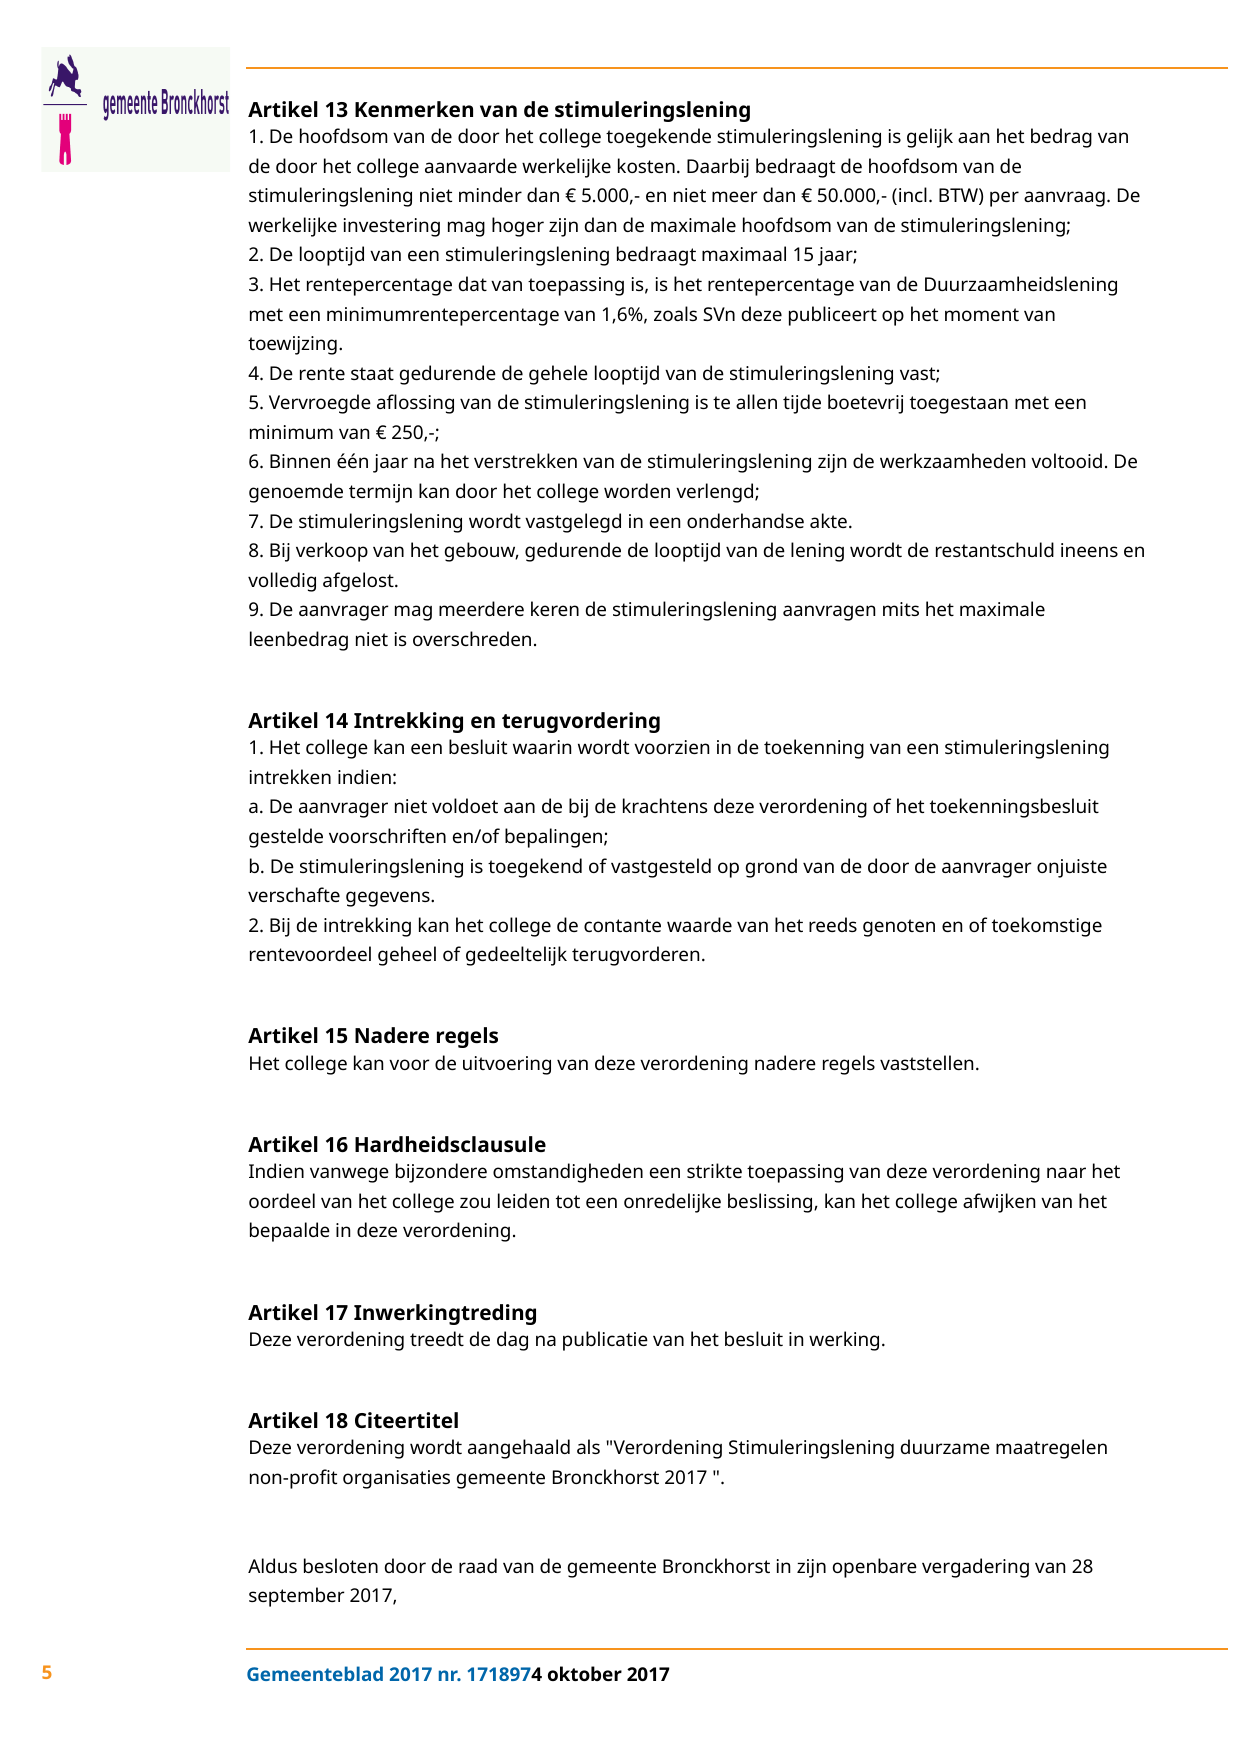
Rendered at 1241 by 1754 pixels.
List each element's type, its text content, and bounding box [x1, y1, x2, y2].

text 8. Bij verkoop van het gebouw, gedurende de looptijd van de lening wordt de restantschuld ineens en volledig afgelost. [248, 537, 1152, 593]
text 1. Het college kan een besluit waarin wordt voorzien in de toekenning van een stimuleringslening intrekken indien: [248, 734, 1152, 790]
text 9. De aanvrager mag meerdere keren de stimuleringslening aanvragen mits het maximale leenbedrag niet is overschreden. [248, 597, 1152, 652]
text Artikel 18 Citeertitel [248, 1406, 1152, 1434]
text 2. De looptijd van een stimuleringslening bedraagt maximaal 15 jaar; [248, 242, 1152, 267]
picture [41, 47, 231, 172]
text 3. Het rentepercentage dat van toepassing is, is het rentepercentage van de Duurzaamheidslening met een minimumrentepercentage van 1,6%, zoals SVn deze publiceert op het moment van toewijzing. [248, 271, 1152, 356]
text Indien vanwege bijzondere omstandigheden een strikte toepassing van deze verordening naar het oordeel van het college zou leiden tot een onredelijke beslissing, kan het college afwijken van het bepaalde in deze verordening. [248, 1158, 1152, 1243]
text 7. De stimuleringslening wordt vastgelegd in een onderhandse akte. [248, 508, 1152, 533]
text Aldus besloten door de raad van de gemeente Bronckhorst in zijn openbare vergadering van 28 september 2017, [248, 1553, 1152, 1608]
text Het college kan voor de uitvoering van deze verordening nadere regels vaststellen. [248, 1050, 1152, 1076]
text a. De aanvrager niet voldoet aan de bij de krachtens deze verordening of het toekenningsbesluit gestelde voorschriften en/of bepalingen; [248, 794, 1152, 849]
text Artikel 17 Inwerkingtreding [248, 1298, 1152, 1326]
text 1. De hoofdsom van de door het college toegekende stimuleringslening is gelijk aan het bedrag van de door het college aanvaarde werkelijke kosten. Daarbij bedraagt de hoofdsom van de stimuleringslening niet minder dan € 5.000,- en niet meer dan € 50.000,- (incl. BTW) per aanvraag. De werkelijke investering mag hoger zijn dan de maximale hoofdsom van de stimuleringslening; [248, 123, 1152, 238]
text Deze verordening treedt de dag na publicatie van het besluit in werking. [248, 1326, 1152, 1352]
text b. De stimuleringslening is toegekend of vastgesteld op grond van de door de aanvrager onjuiste verschafte gegevens. [248, 853, 1152, 908]
text 2. Bij de intrekking kan het college de contante waarde van het reeds genoten en of toekomstige rentevoordeel geheel of gedeeltelijk terugvorderen. [248, 912, 1152, 967]
text Artikel 16 Hardheidsclausule [248, 1130, 1152, 1158]
text Artikel 14 Intrekking en terugvordering [248, 706, 1152, 734]
text 4. De rente staat gedurende de gehele looptijd van de stimuleringslening vast; [248, 360, 1152, 386]
text Deze verordening wordt aangehaald als "Verordening Stimuleringslening duurzame maatregelen non-profit organisaties gemeente Bronckhorst 2017 ". [248, 1434, 1152, 1490]
text 5. Vervroegde aflossing van de stimuleringslening is te allen tijde boetevrij toegestaan met een minimum van € 250,-; [248, 389, 1152, 445]
text Artikel 13 Kenmerken van de stimuleringslening [248, 95, 1152, 123]
text Artikel 15 Nadere regels [248, 1022, 1152, 1050]
text 6. Binnen één jaar na het verstrekken van de stimuleringslening zijn de werkzaamheden voltooid. De genoemde termijn kan door het college worden verlengd; [248, 449, 1152, 504]
